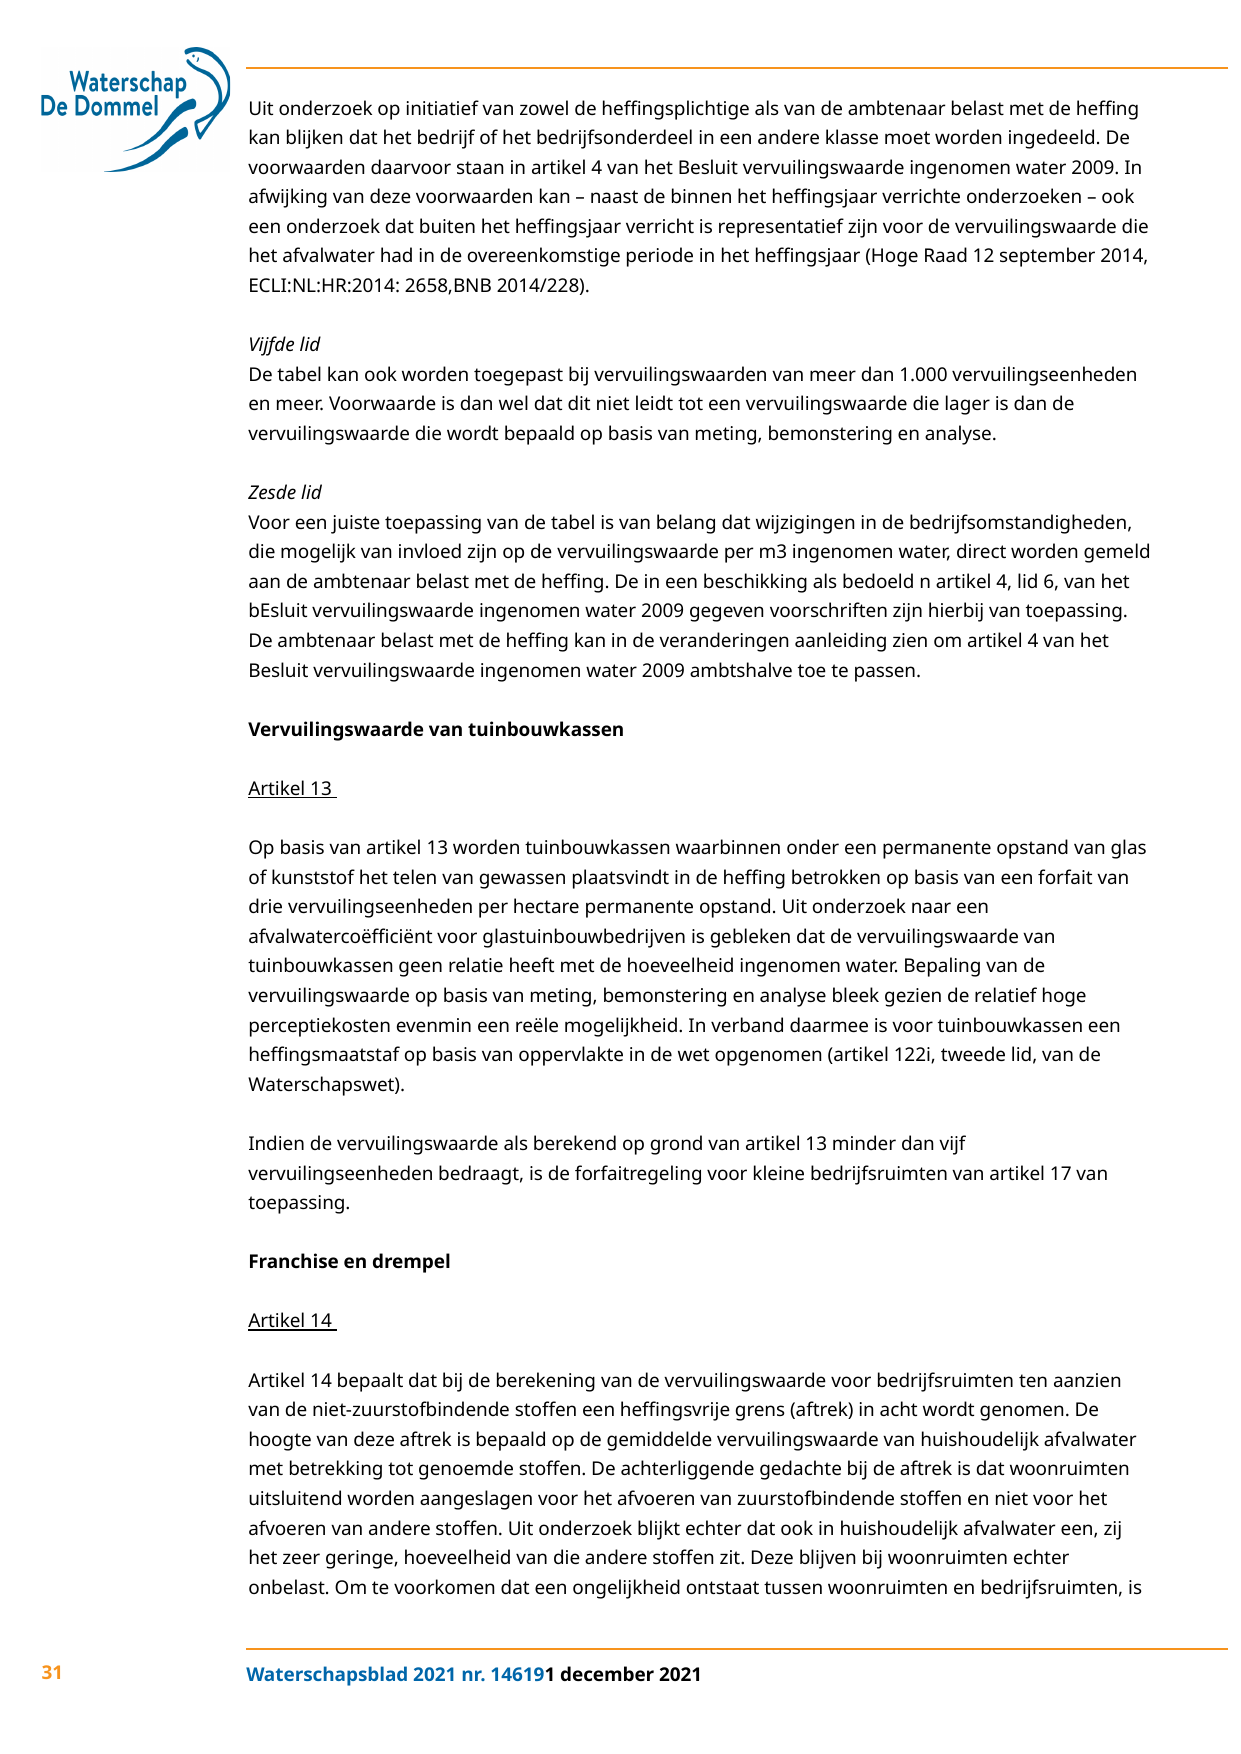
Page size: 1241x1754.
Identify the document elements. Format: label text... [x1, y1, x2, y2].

text Vijfde lid [248, 331, 1152, 357]
text Voor een juiste toepassing van de tabel is van belang dat wijzigingen in de bedrijfsomstandigheden, die mogelijk van invloed zijn op de vervuilingswaarde per m3 ingenomen water, direct worden gemeld aan de ambtenaar belast met de heffing. De in een beschikking als bedoeld n artikel 4, lid 6, van het bEsluit vervuilingswaarde ingenomen water 2009 gegeven voorschriften zijn hierbij van toepassing. De ambtenaar belast met de heffing kan in de veranderingen aanleiding zien om artikel 4 van het Besluit vervuilingswaarde ingenomen water 2009 ambtshalve toe te passen. [248, 509, 1152, 683]
picture [45, 99, 51, 111]
text Zesde lid [248, 479, 1152, 505]
text Indien de vervuilingswaarde als berekend op grond van artikel 13 minder dan vijf vervuilingseenheden bedraagt, is de forfaitregeling voor kleine bedrijfsruimten van artikel 17 van toepassing. [248, 1130, 1152, 1215]
picture [198, 118, 210, 131]
picture [41, 47, 231, 172]
picture [204, 47, 231, 76]
text Artikel 13 [248, 775, 1152, 801]
text Artikel 14 bepaalt dat bij de berekening van de vervuilingswaarde voor bedrijfsruimten ten aanzien van de niet-zuurstofbindende stoffen een heffingsvrije grens (aftrek) in acht wordt genomen. De hoogte van deze aftrek is bepaald op de gemiddelde vervuilingswaarde van huishoudelijk afvalwater met betrekking tot genoemde stoffen. De achterliggende gedachte bij de aftrek is dat woonruimten uitsluitend worden aangeslagen voor het afvoeren van zuurstofbindende stoffen en niet voor het afvoeren van andere stoffen. Uit onderzoek blijkt echter dat ook in huishoudelijk afvalwater een, zij het zeer geringe, hoeveelheid van die andere stoffen zit. Deze blijven bij woonruimten echter onbelast. Om te voorkomen dat een ongelijkheid ontstaat tussen woonruimten en bedrijfsruimten, is [248, 1367, 1152, 1600]
text Op basis van artikel 13 worden tuinbouwkassen waarbinnen onder een permanente opstand van glas of kunststof het telen van gewassen plaatsvindt in de heffing betrokken op basis van een forfait van drie vervuilingseenheden per hectare permanente opstand. Uit onderzoek naar een afvalwatercoëfficiënt voor glastuinbouwbedrijven is gebleken dat de vervuilingswaarde van tuinbouwkassen geen relatie heeft met de hoeveelheid ingenomen water. Bepaling van de vervuilingswaarde op basis van meting, bemonstering en analyse bleek gezien de relatief hoge perceptiekosten evenmin een reële mogelijkheid. In verband daarmee is voor tuinbouwkassen een heffingsmaatstaf op basis van oppervlakte in de wet opgenomen (artikel 122i, tweede lid, van de Waterschapswet). [248, 834, 1152, 1097]
text Franchise en drempel [248, 1248, 1152, 1274]
text Vervuilingswaarde van tuinbouwkassen [248, 716, 1152, 742]
text Uit onderzoek op initiatief van zowel de heffingsplichtige als van de ambtenaar belast met de heffing kan blijken dat het bedrijf of het bedrijfsonderdeel in een andere klasse moet worden ingedeeld. De voorwaarden daarvoor staan in artikel 4 van het Besluit vervuilingswaarde ingenomen water 2009. In afwijking van deze voorwaarden kan – naast de binnen het heffingsjaar verrichte onderzoeken – ook een onderzoek dat buiten het heffingsjaar verricht is representatief zijn voor de vervuilingswaarde die het afvalwater had in de overeenkomstige periode in het heffingsjaar (Hoge Raad 12 september 2014, ECLI:NL:HR:2014: 2658,BNB 2014/228). [248, 95, 1152, 298]
text Artikel 14 [248, 1308, 1152, 1333]
text De tabel kan ook worden toegepast bij vervuilingswaarden van meer dan 1.000 vervuilingseenheden en meer. Voorwaarde is dan wel dat dit niet leidt tot een vervuilingswaarde die lager is dan de vervuilingswaarde die wordt bepaald op basis van meting, bemonstering en analyse. [248, 361, 1152, 446]
